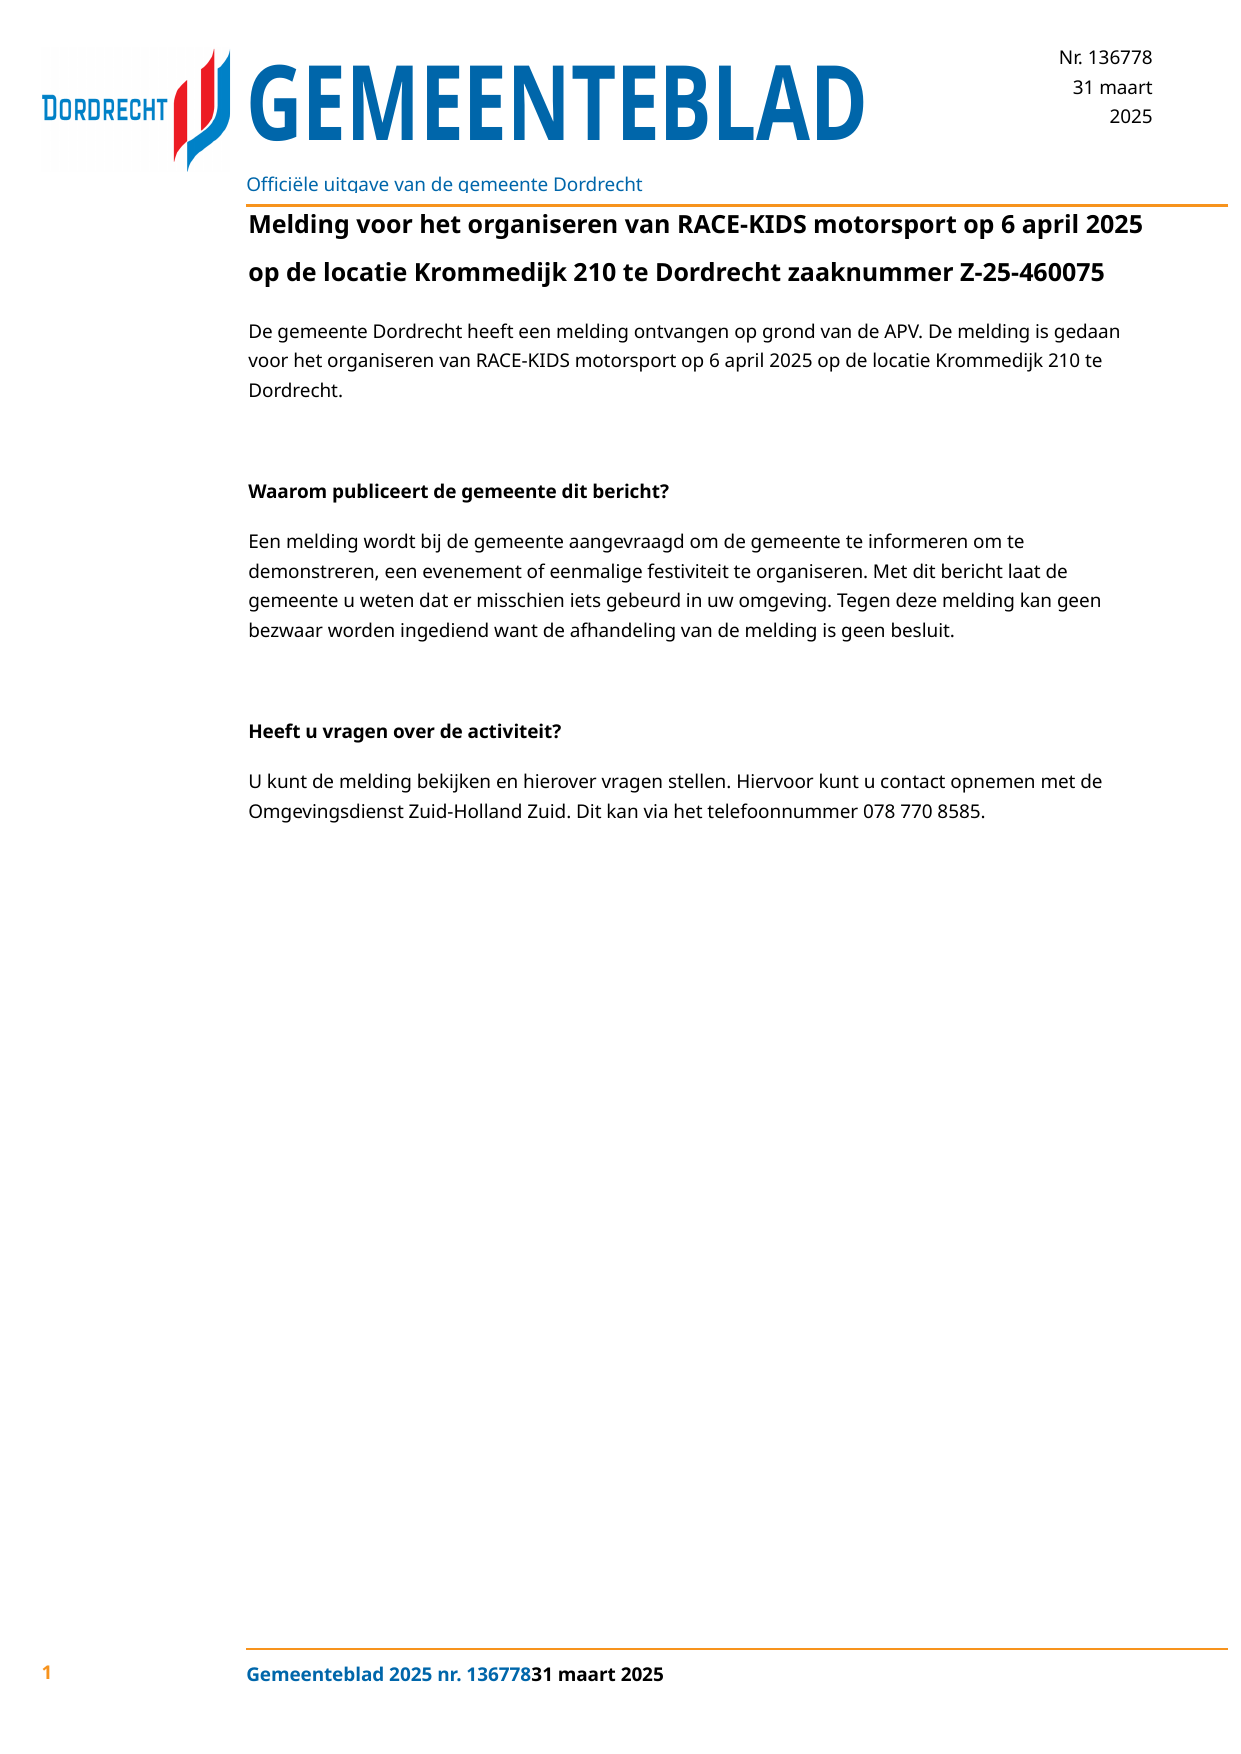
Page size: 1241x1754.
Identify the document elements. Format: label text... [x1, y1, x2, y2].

text Melding voor het organiseren van RACE-KIDS motorsport op 6 april 2025 op de locatie Krommedijk 210 te Dordrecht zaaknummer Z-25-460075 [248, 207, 1152, 288]
text Waarom publiceert de gemeente dit bericht? [248, 478, 1152, 504]
text De gemeente Dordrecht heeft een melding ontvangen op grond van de APV. De melding is gedaan voor het organiseren van RACE-KIDS motorsport op 6 april 2025 op de locatie Krommedijk 210 te Dordrecht. [248, 318, 1152, 403]
text U kunt de melding bekijken en hierover vragen stellen. Hiervoor kunt u contact opnemen met de Omgevingsdienst Zuid-Holland Zuid. Dit kan via het telefoonnummer 078 770 8585. [248, 768, 1152, 824]
text Een melding wordt bij de gemeente aangevraagd om de gemeente te informeren om te demonstreren, een evenement of eenmalige festiviteit te organiseren. Met dit bericht laat de gemeente u weten dat er misschien iets gebeurd in uw omgeving. Tegen deze melding kan geen bezwaar worden ingediend want de afhandeling van de melding is geen besluit. [248, 528, 1152, 643]
text Heeft u vragen over de activiteit? [248, 718, 1152, 744]
picture [41, 47, 231, 172]
